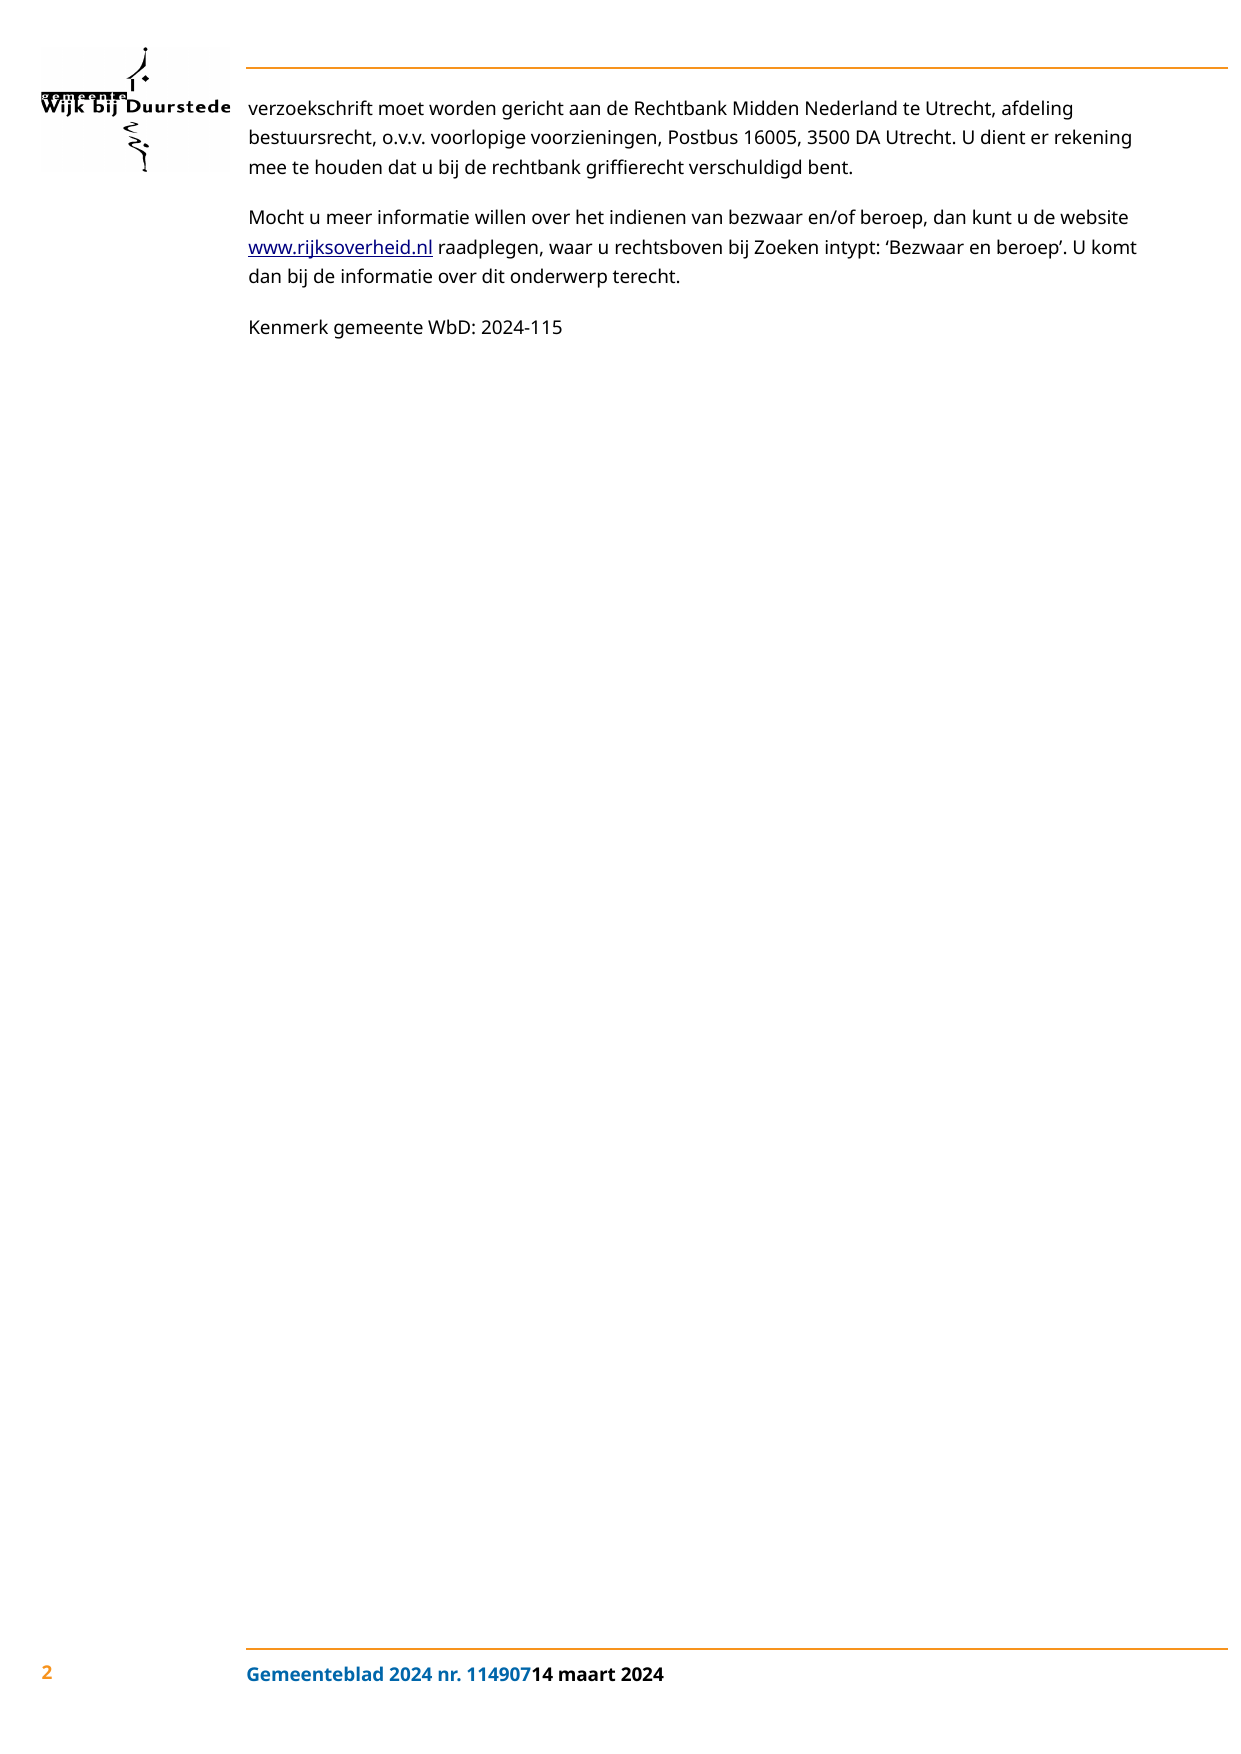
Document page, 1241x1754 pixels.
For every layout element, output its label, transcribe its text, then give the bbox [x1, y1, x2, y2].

text Mocht u meer informatie willen over het indienen van bezwaar en/of beroep, dan kunt u de website www.rijksoverheid.nl raadplegen, waar u rechtsboven bij Zoeken intypt: ‘Bezwaar en beroep’. U komt dan bij de informatie over dit onderwerp terecht. [248, 204, 1152, 289]
text Kenmerk gemeente WbD: 2024-115 [248, 314, 1152, 340]
picture [41, 47, 231, 172]
text verzoekschrift moet worden gericht aan de Rechtbank Midden Nederland te Utrecht, afdeling bestuursrecht, o.v.v. voorlopige voorzieningen, Postbus 16005, 3500 DA Utrecht. U dient er rekening mee te houden dat u bij de rechtbank griffierecht verschuldigd bent. [248, 95, 1152, 180]
